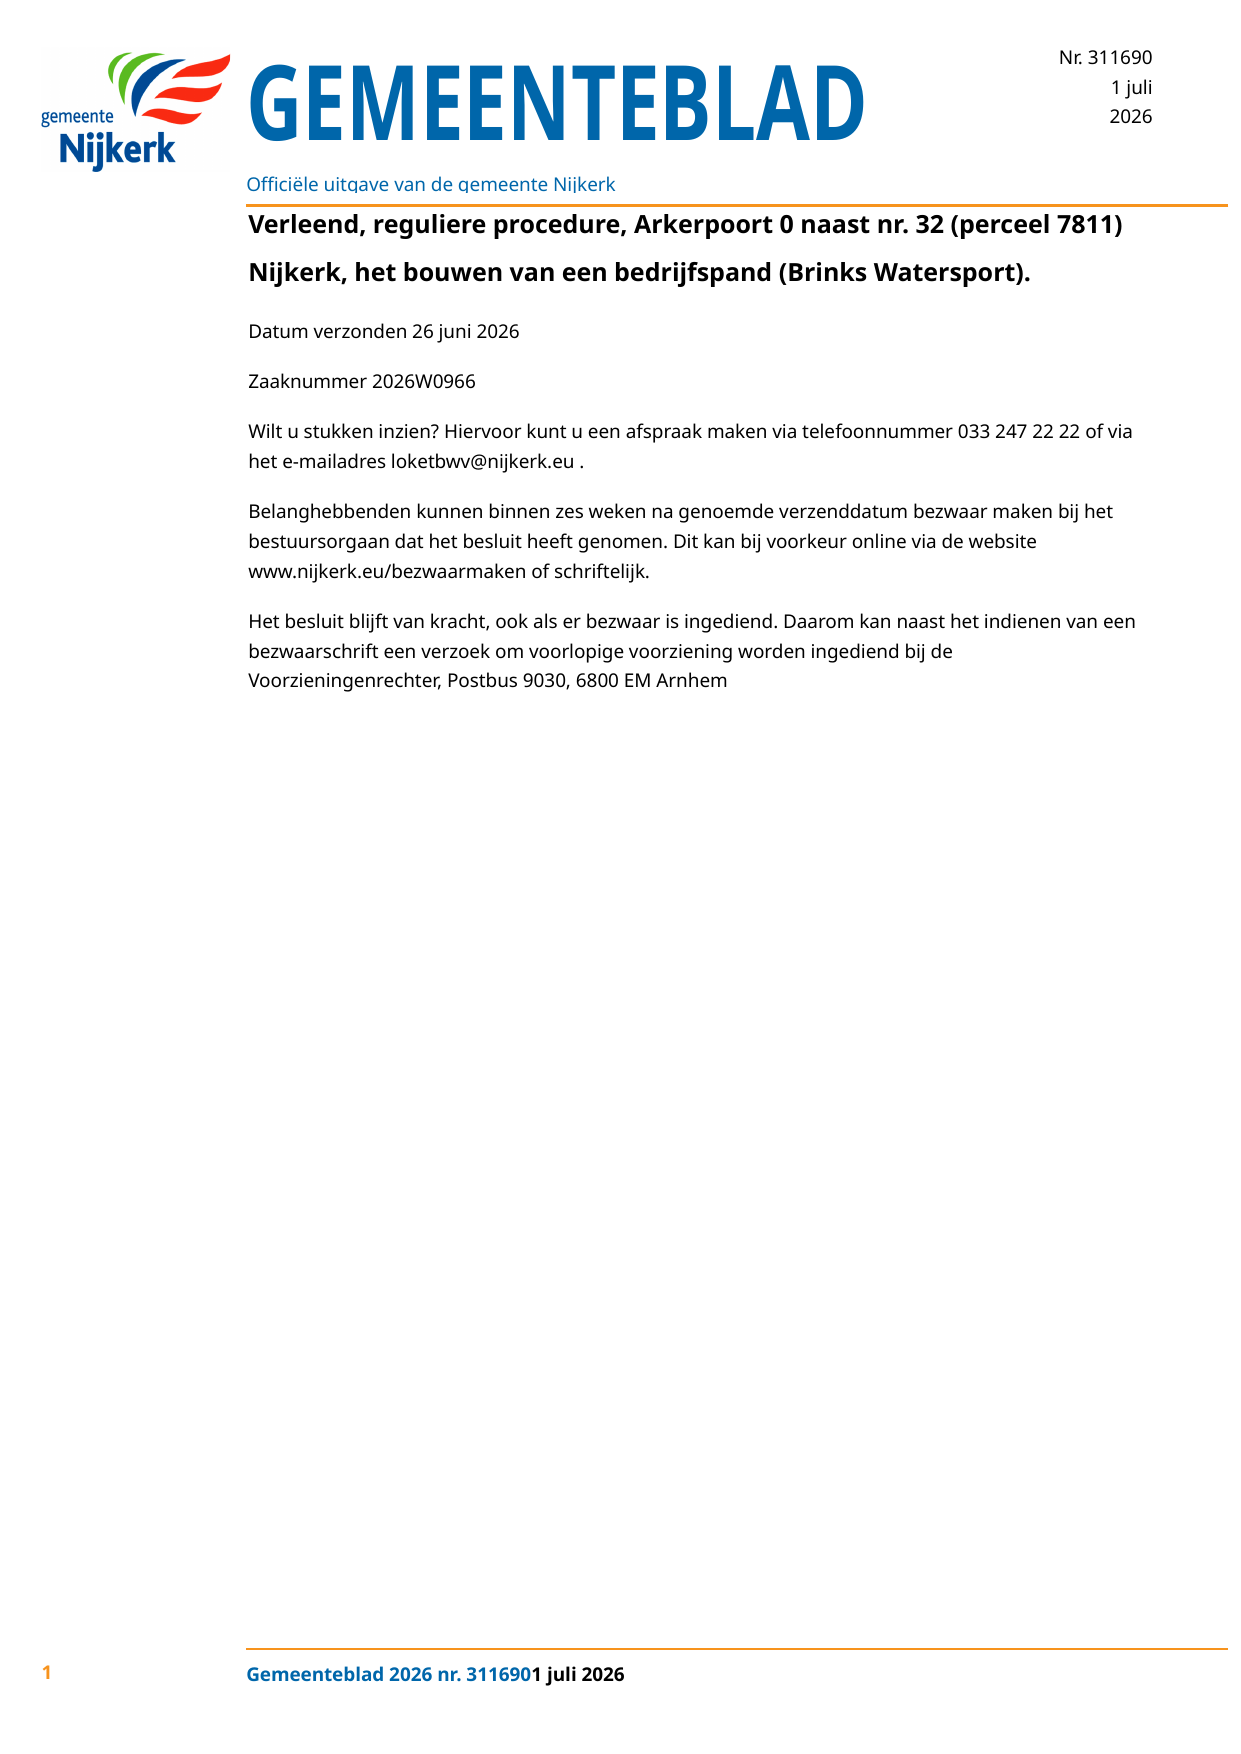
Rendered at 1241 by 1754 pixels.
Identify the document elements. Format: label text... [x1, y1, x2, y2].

text Zaaknummer 2026W0966 [248, 368, 1152, 394]
picture [41, 47, 231, 172]
text Belanghebbenden kunnen binnen zes weken na genoemde verzenddatum bezwaar maken bij het bestuursorgaan dat het besluit heeft genomen. Dit kan bij voorkeur online via de website www.nijkerk.eu/bezwaarmaken of schriftelijk. [248, 499, 1152, 584]
text Het besluit blijft van kracht, ook als er bezwaar is ingediend. Daarom kan naast het indienen van een bezwaarschrift een verzoek om voorlopige voorziening worden ingediend bij de Voorzieningenrechter, Postbus 9030, 6800 EM Arnhem [248, 608, 1152, 693]
text Verleend, reguliere procedure, Arkerpoort 0 naast nr. 32 (perceel 7811) Nijkerk, het bouwen van een bedrijfspand (Brinks Watersport). [248, 207, 1152, 288]
text Wilt u stukken inzien? Hiervoor kunt u een afspraak maken via telefoonnummer 033 247 22 22 of via het e-mailadres loketbwv@nijkerk.eu . [248, 419, 1152, 474]
text Datum verzonden 26 juni 2026 [248, 318, 1152, 344]
